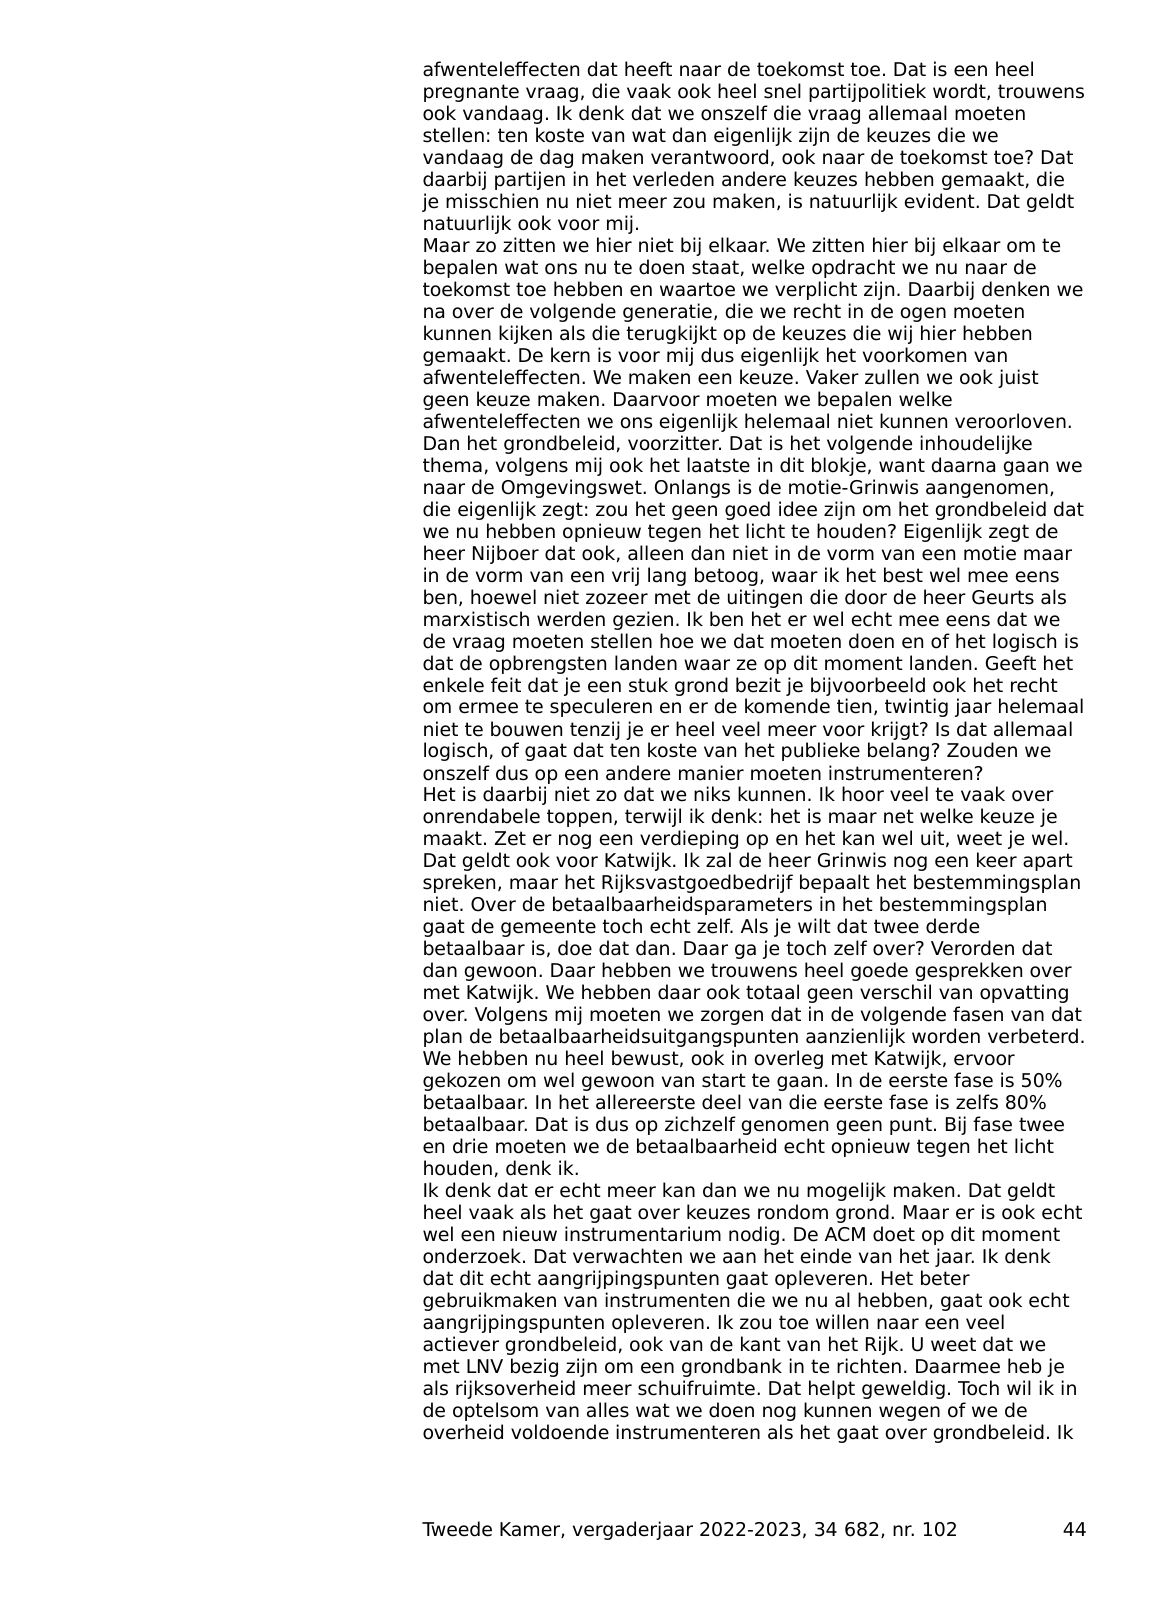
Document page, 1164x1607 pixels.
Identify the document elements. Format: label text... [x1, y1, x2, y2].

text Ik denk dat er echt meer kan dan we nu mogelijk maken. Dat geldt heel vaak als het gaat over keuzes rondom grond. Maar er is ook echt wel een nieuw instrumentarium nodig. De ACM doet op dit moment onderzoek. Dat verwachten we aan het einde van het jaar. Ik denk dat dit echt aangrijpingspunten gaat opleveren. Het beter gebruikmaken van instrumenten die we nu al hebben, gaat ook echt aangrijpingspunten opleveren. Ik zou toe willen naar een veel actiever grondbeleid, ook van de kant van het Rijk. U weet dat we met LNV bezig zijn om een grondbank in te richten. Daarmee heb je als rijksoverheid meer schuifruimte. Dat helpt geweldig. Toch wil ik in de optelsom van alles wat we doen nog kunnen wegen of we de overheid voldoende instrumenteren als het gaat over grondbeleid. Ik [422, 1180, 1087, 1444]
text afwenteleffecten dat heeft naar de toekomst toe. Dat is een heel pregnante vraag, die vaak ook heel snel partijpolitiek wordt, trouwens ook vandaag. Ik denk dat we onszelf die vraag allemaal moeten stellen: ten koste van wat dan eigenlijk zijn de keuzes die we vandaag de dag maken verantwoord, ook naar de toekomst toe? Dat daarbij partijen in het verleden andere keuzes hebben gemaakt, die je misschien nu niet meer zou maken, is natuurlijk evident. Dat geldt natuurlijk ook voor mij. [422, 59, 1087, 235]
text Dan het grondbeleid, voorzitter. Dat is het volgende inhoudelijke thema, volgens mij ook het laatste in dit blokje, want daarna gaan we naar de Omgevingswet. Onlangs is de motie-Grinwis aangenomen, die eigenlijk zegt: zou het geen goed idee zijn om het grondbeleid dat we nu hebben opnieuw tegen het licht te houden? Eigenlijk zegt de heer Nijboer dat ook, alleen dan niet in de vorm van een motie maar in de vorm van een vrij lang betoog, waar ik het best wel mee eens ben, hoewel niet zozeer met de uitingen die door de heer Geurts als marxistisch werden gezien. Ik ben het er wel echt mee eens dat we de vraag moeten stellen hoe we dat moeten doen en of het logisch is dat de opbrengsten landen waar ze op dit moment landen. Geeft het enkele feit dat je een stuk grond bezit je bijvoorbeeld ook het recht om ermee te speculeren en er de komende tien, twintig jaar helemaal niet te bouwen tenzij je er heel veel meer voor krijgt? Is dat allemaal logisch, of gaat dat ten koste van het publieke belang? Zouden we onszelf dus op een andere manier moeten instrumenteren? [422, 433, 1087, 784]
text Het is daarbij niet zo dat we niks kunnen. Ik hoor veel te vaak over onrendabele toppen, terwijl ik denk: het is maar net welke keuze je maakt. Zet er nog een verdieping op en het kan wel uit, weet je wel. Dat geldt ook voor Katwijk. Ik zal de heer Grinwis nog een keer apart spreken, maar het Rijksvastgoedbedrijf bepaalt het bestemmingsplan niet. Over de betaalbaarheidsparameters in het bestemmingsplan gaat de gemeente toch echt zelf. Als je wilt dat twee derde betaalbaar is, doe dat dan. Daar ga je toch zelf over? Verorden dat dan gewoon. Daar hebben we trouwens heel goede gesprekken over met Katwijk. We hebben daar ook totaal geen verschil van opvatting over. Volgens mij moeten we zorgen dat in de volgende fasen van dat plan de betaalbaarheidsuitgangspunten aanzienlijk worden verbeterd. We hebben nu heel bewust, ook in overleg met Katwijk, ervoor gekozen om wel gewoon van start te gaan. In de eerste fase is 50% betaalbaar. In het allereerste deel van die eerste fase is zelfs 80% betaalbaar. Dat is dus op zichzelf genomen geen punt. Bij fase twee en drie moeten we de betaalbaarheid echt opnieuw tegen het licht houden, denk ik. [422, 784, 1087, 1180]
text Maar zo zitten we hier niet bij elkaar. We zitten hier bij elkaar om te bepalen wat ons nu te doen staat, welke opdracht we nu naar de toekomst toe hebben en waartoe we verplicht zijn. Daarbij denken we na over de volgende generatie, die we recht in de ogen moeten kunnen kijken als die terugkijkt op de keuzes die wij hier hebben gemaakt. De kern is voor mij dus eigenlijk het voorkomen van afwenteleffecten. We maken een keuze. Vaker zullen we ook juist geen keuze maken. Daarvoor moeten we bepalen welke afwenteleffecten we ons eigenlijk helemaal niet kunnen veroorloven. [422, 235, 1087, 433]
